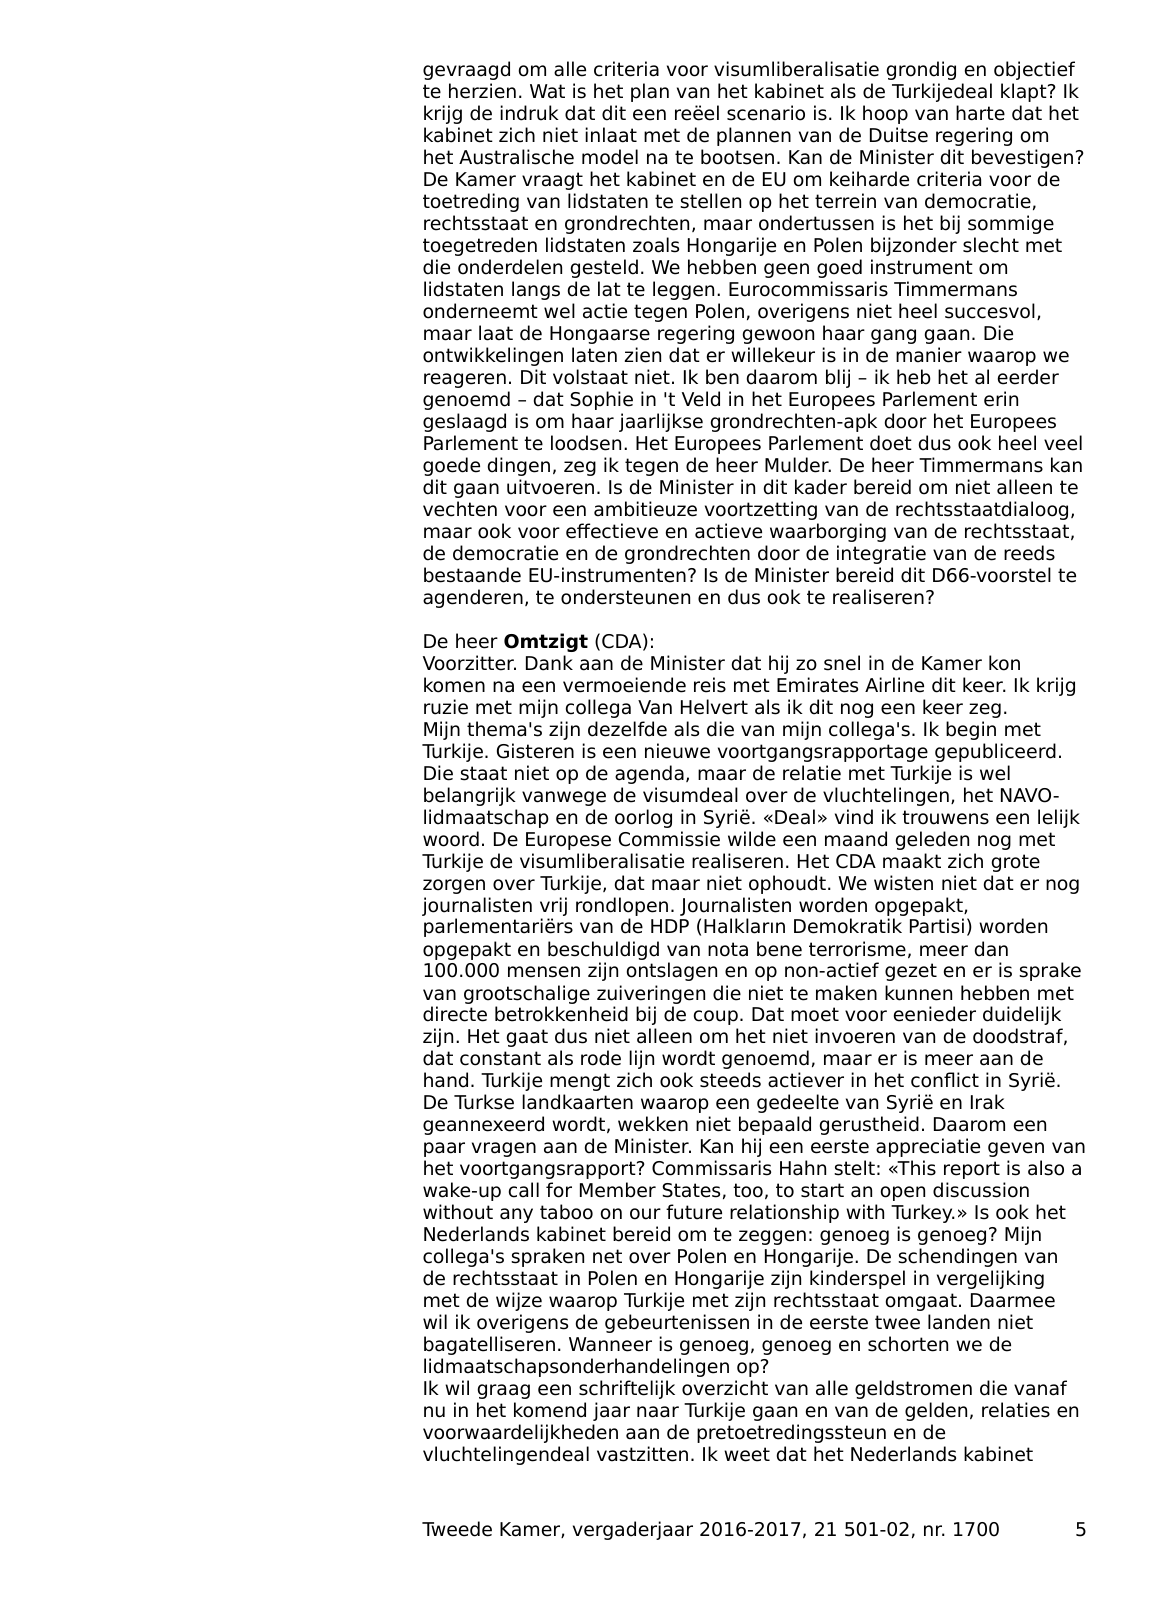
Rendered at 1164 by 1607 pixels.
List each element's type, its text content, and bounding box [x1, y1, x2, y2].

text De heer Omtzigt (CDA): [422, 631, 1087, 653]
text gevraagd om alle criteria voor visumliberalisatie grondig en objectief te herzien. Wat is het plan van het kabinet als de Turkijedeal klapt? Ik krijg de indruk dat dit een reëel scenario is. Ik hoop van harte dat het kabinet zich niet inlaat met de plannen van de Duitse regering om het Australische model na te bootsen. Kan de Minister dit bevestigen? [422, 59, 1087, 169]
text De Kamer vraagt het kabinet en de EU om keiharde criteria voor de toetreding van lidstaten te stellen op het terrein van democratie, rechtsstaat en grondrechten, maar ondertussen is het bij sommige toegetreden lidstaten zoals Hongarije en Polen bijzonder slecht met die onderdelen gesteld. We hebben geen goed instrument om lidstaten langs de lat te leggen. Eurocommissaris Timmermans onderneemt wel actie tegen Polen, overigens niet heel succesvol, maar laat de Hongaarse regering gewoon haar gang gaan. Die ontwikkelingen laten zien dat er willekeur is in de manier waarop we reageren. Dit volstaat niet. Ik ben daarom blij – ik heb het al eerder genoemd – dat Sophie in 't Veld in het Europees Parlement erin geslaagd is om haar jaarlijkse grondrechten-apk door het Europees Parlement te loodsen. Het Europees Parlement doet dus ook heel veel goede dingen, zeg ik tegen de heer Mulder. De heer Timmermans kan dit gaan uitvoeren. Is de Minister in dit kader bereid om niet alleen te vechten voor een ambitieuze voortzetting van de rechtsstaatdialoog, maar ook voor effectieve en actieve waarborging van de rechtsstaat, de democratie en de grondrechten door de integratie van de reeds bestaande EU-instrumenten? Is de Minister bereid dit D66-voorstel te agenderen, te ondersteunen en dus ook te realiseren? [422, 169, 1087, 608]
text Mijn thema's zijn dezelfde als die van mijn collega's. Ik begin met Turkije. Gisteren is een nieuwe voortgangsrapportage gepubliceerd. Die staat niet op de agenda, maar de relatie met Turkije is wel belangrijk vanwege de visumdeal over de vluchtelingen, het NAVO-lidmaatschap en de oorlog in Syrië. «Deal» vind ik trouwens een lelijk woord. De Europese Commissie wilde een maand geleden nog met Turkije de visumliberalisatie realiseren. Het CDA maakt zich grote zorgen over Turkije, dat maar niet ophoudt. We wisten niet dat er nog journalisten vrij rondlopen. Journalisten worden opgepakt, parlementariërs van de HDP (Halkların Demokratik Partisi) worden opgepakt en beschuldigd van nota bene terrorisme, meer dan 100.000 mensen zijn ontslagen en op non-actief gezet en er is sprake van grootschalige zuiveringen die niet te maken kunnen hebben met directe betrokkenheid bij de coup. Dat moet voor eenieder duidelijk zijn. Het gaat dus niet alleen om het niet invoeren van de doodstraf, dat constant als rode lijn wordt genoemd, maar er is meer aan de hand. Turkije mengt zich ook steeds actiever in het conflict in Syrië. De Turkse landkaarten waarop een gedeelte van Syrië en Irak geannexeerd wordt, wekken niet bepaald gerustheid. Daarom een paar vragen aan de Minister. Kan hij een eerste appreciatie geven van het voortgangsrapport? Commissaris Hahn stelt: «This report is also a wake-up call for Member States, too, to start an open discussion without any taboo on our future relationship with Turkey.» Is ook het Nederlands kabinet bereid om te zeggen: genoeg is genoeg? Mijn collega's spraken net over Polen en Hongarije. De schendingen van de rechtsstaat in Polen en Hongarije zijn kinderspel in vergelijking met de wijze waarop Turkije met zijn rechtsstaat omgaat. Daarmee wil ik overigens de gebeurtenissen in de eerste twee landen niet bagatelliseren. Wanneer is genoeg, genoeg en schorten we de lidmaatschapsonderhandelingen op? [422, 719, 1087, 1378]
text Ik wil graag een schriftelijk overzicht van alle geldstromen die vanaf nu in het komend jaar naar Turkije gaan en van de gelden, relaties en voorwaardelijkheden aan de pretoetredingssteun en de vluchtelingendeal vastzitten. Ik weet dat het Nederlands kabinet [422, 1378, 1087, 1466]
text Voorzitter. Dank aan de Minister dat hij zo snel in de Kamer kon komen na een vermoeiende reis met Emirates Airline dit keer. Ik krijg ruzie met mijn collega Van Helvert als ik dit nog een keer zeg. [422, 653, 1087, 719]
